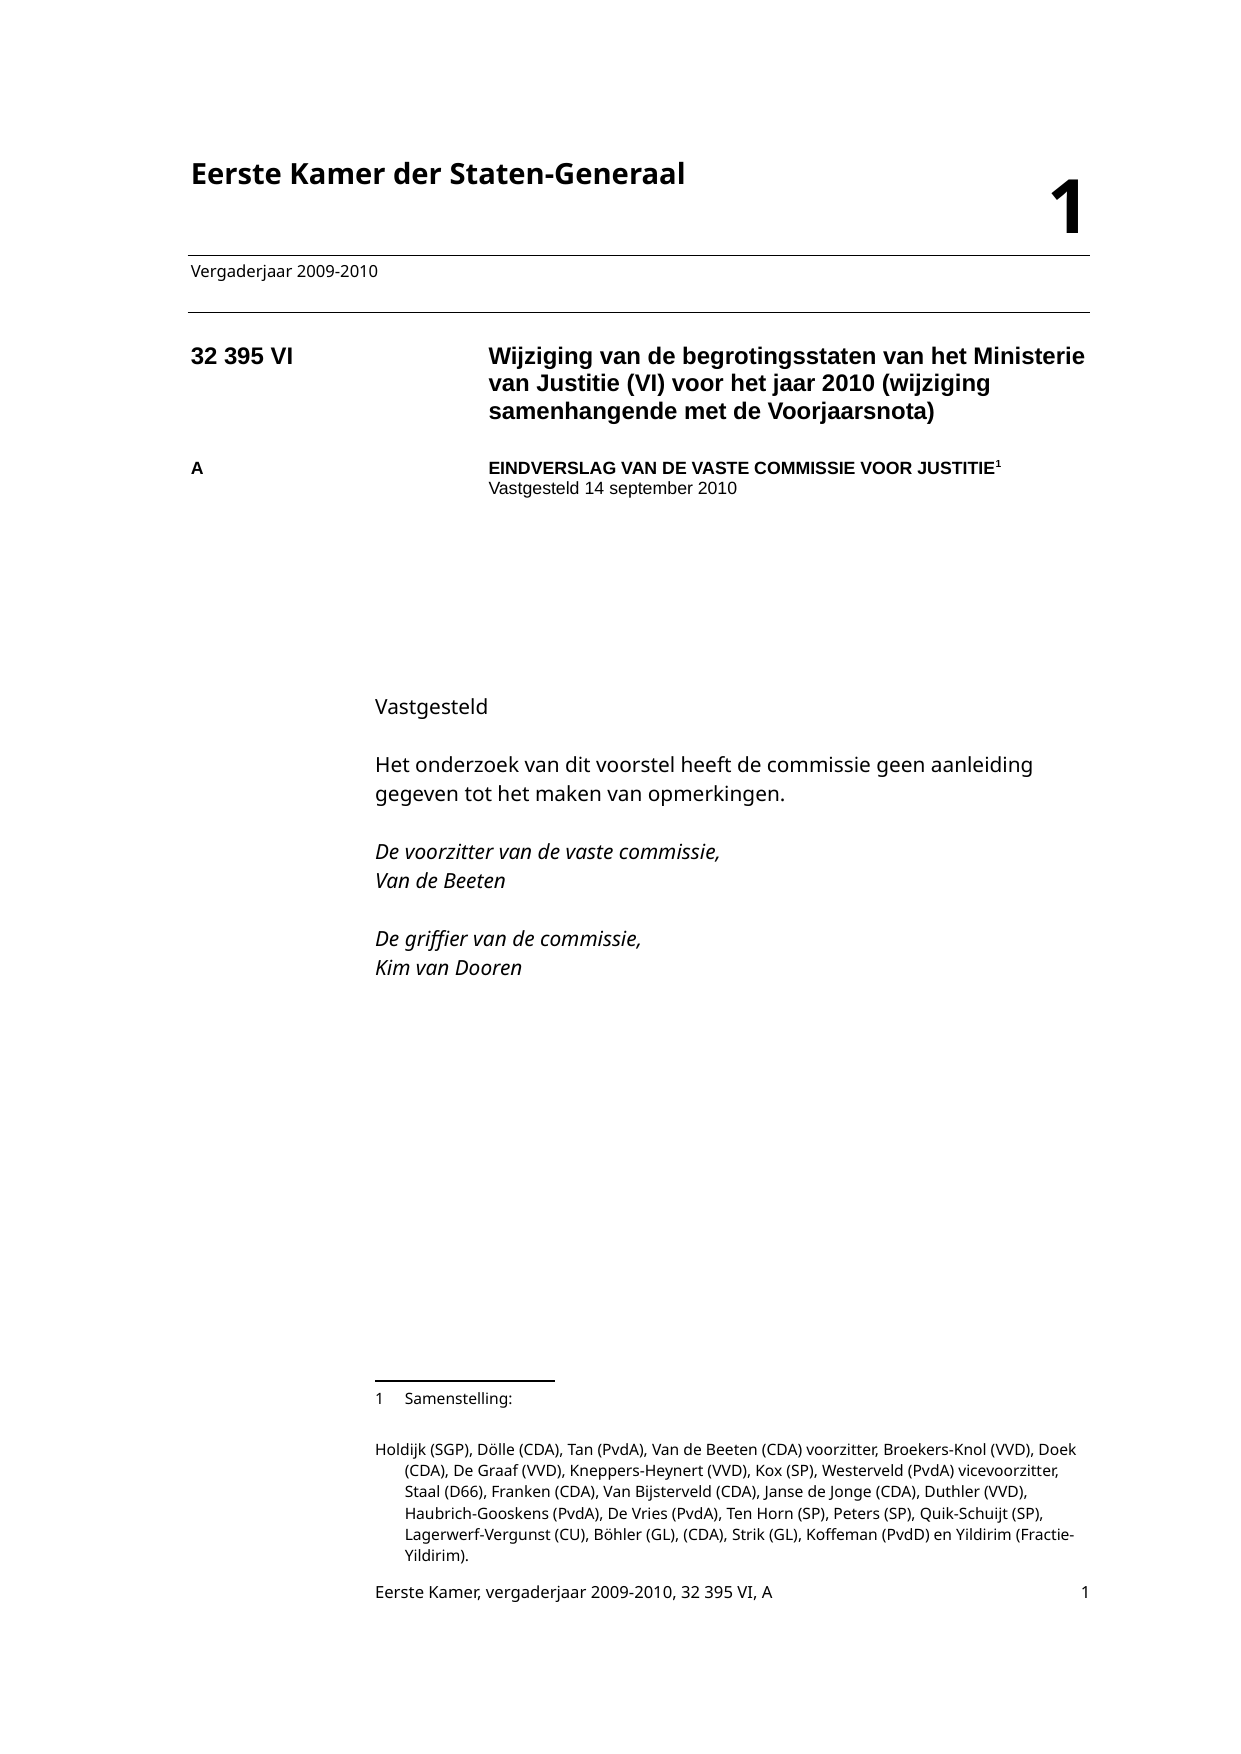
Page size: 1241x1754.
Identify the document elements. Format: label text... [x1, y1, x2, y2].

table_cell [485, 256, 1090, 312]
table_header Eerste Kamer der Staten-Generaal [188, 150, 909, 255]
table_cell Vergaderjaar 2009-2010 [188, 256, 485, 312]
text De voorzitter van de vaste commissie, [375, 837, 1090, 866]
text Kim van Dooren [375, 953, 1090, 981]
text Van de Beeten [375, 866, 1090, 894]
table_cell A [188, 455, 485, 573]
table_cell Wijziging van de begrotingsstaten van het Ministerie van Justitie (VI) voor het jaar 2010 (wijziging samenhangende met de Voorjaarsnota) [485, 339, 1090, 454]
table_header 1 [910, 150, 1090, 255]
text De griffier van de commissie, [375, 924, 1090, 953]
text Vastgesteld [375, 692, 1090, 721]
table_cell EINDVERSLAG VAN DE VASTE COMMISSIE VOOR JUSTITIE Vastgesteld 14 september 2010 [485, 455, 1090, 573]
table_cell [188, 313, 485, 339]
text Het onderzoek van dit voorstel heeft de commissie geen aanleiding gegeven tot het maken van opmerkingen. [375, 751, 1090, 807]
table_cell 32 395 VI [188, 339, 485, 454]
table_cell [485, 313, 1090, 339]
